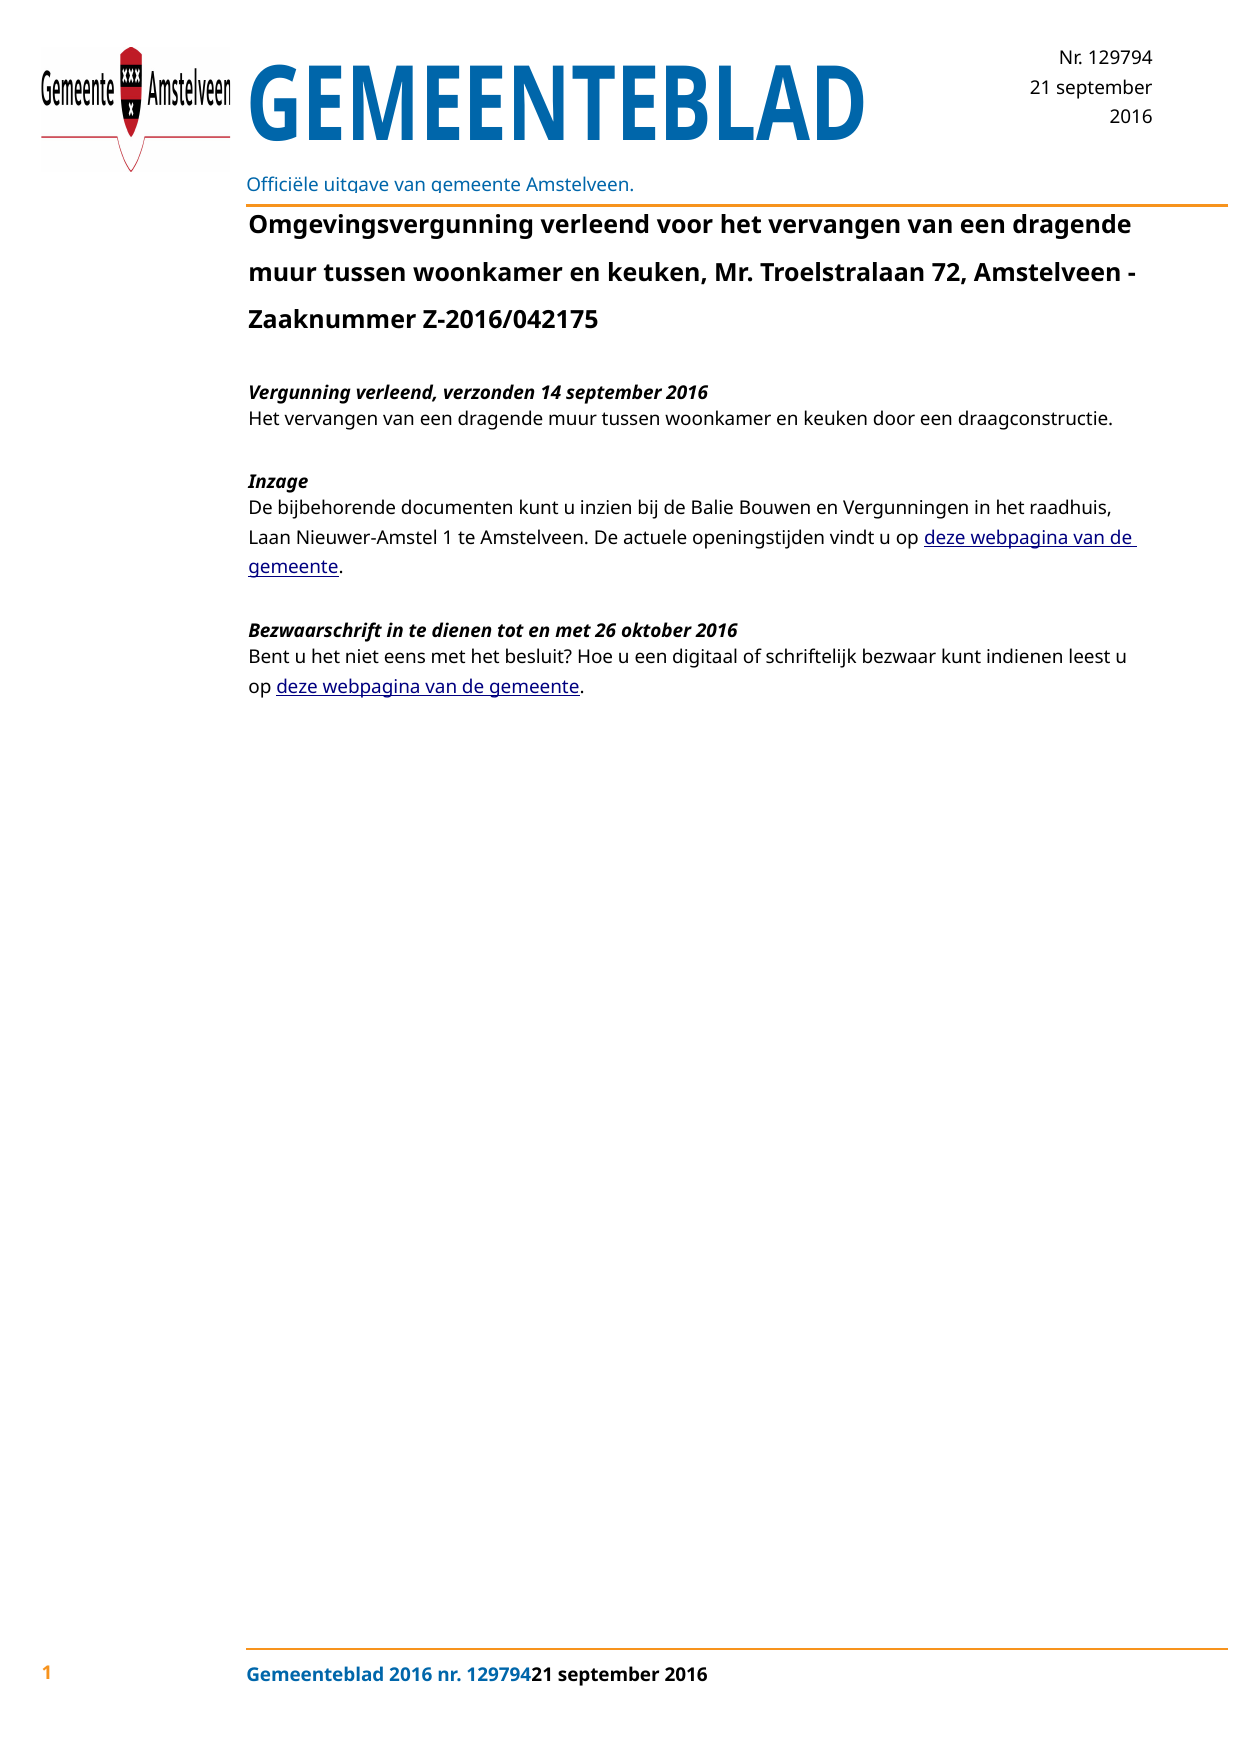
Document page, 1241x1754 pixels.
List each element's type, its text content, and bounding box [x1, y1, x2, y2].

text Bent u het niet eens met het besluit? Hoe u een digitaal of schriftelijk bezwaar kunt indienen leest u op deze webpagina van de gemeente. [248, 643, 1152, 699]
text Vergunning verleend, verzonden 14 september 2016 [248, 379, 1152, 405]
text De bijbehorende documenten kunt u inzien bij de Balie Bouwen en Vergunningen in het raadhuis, Laan Nieuwer-Amstel 1 te Amstelveen. De actuele openingstijden vindt u op deze webpagina van de gemeente. [248, 494, 1152, 579]
text Het vervangen van een dragende muur tussen woonkamer en keuken door een draagconstructie. [248, 405, 1152, 431]
text Inzage [248, 469, 1152, 494]
text Omgevingsvergunning verleend voor het vervangen van een dragende muur tussen woonkamer en keuken, Mr. Troelstralaan 72, Amstelveen - Zaaknummer Z-2016/042175 [248, 207, 1152, 336]
picture [41, 47, 231, 172]
text Bezwaarschrift in te dienen tot en met 26 oktober 2016 [248, 618, 1152, 643]
